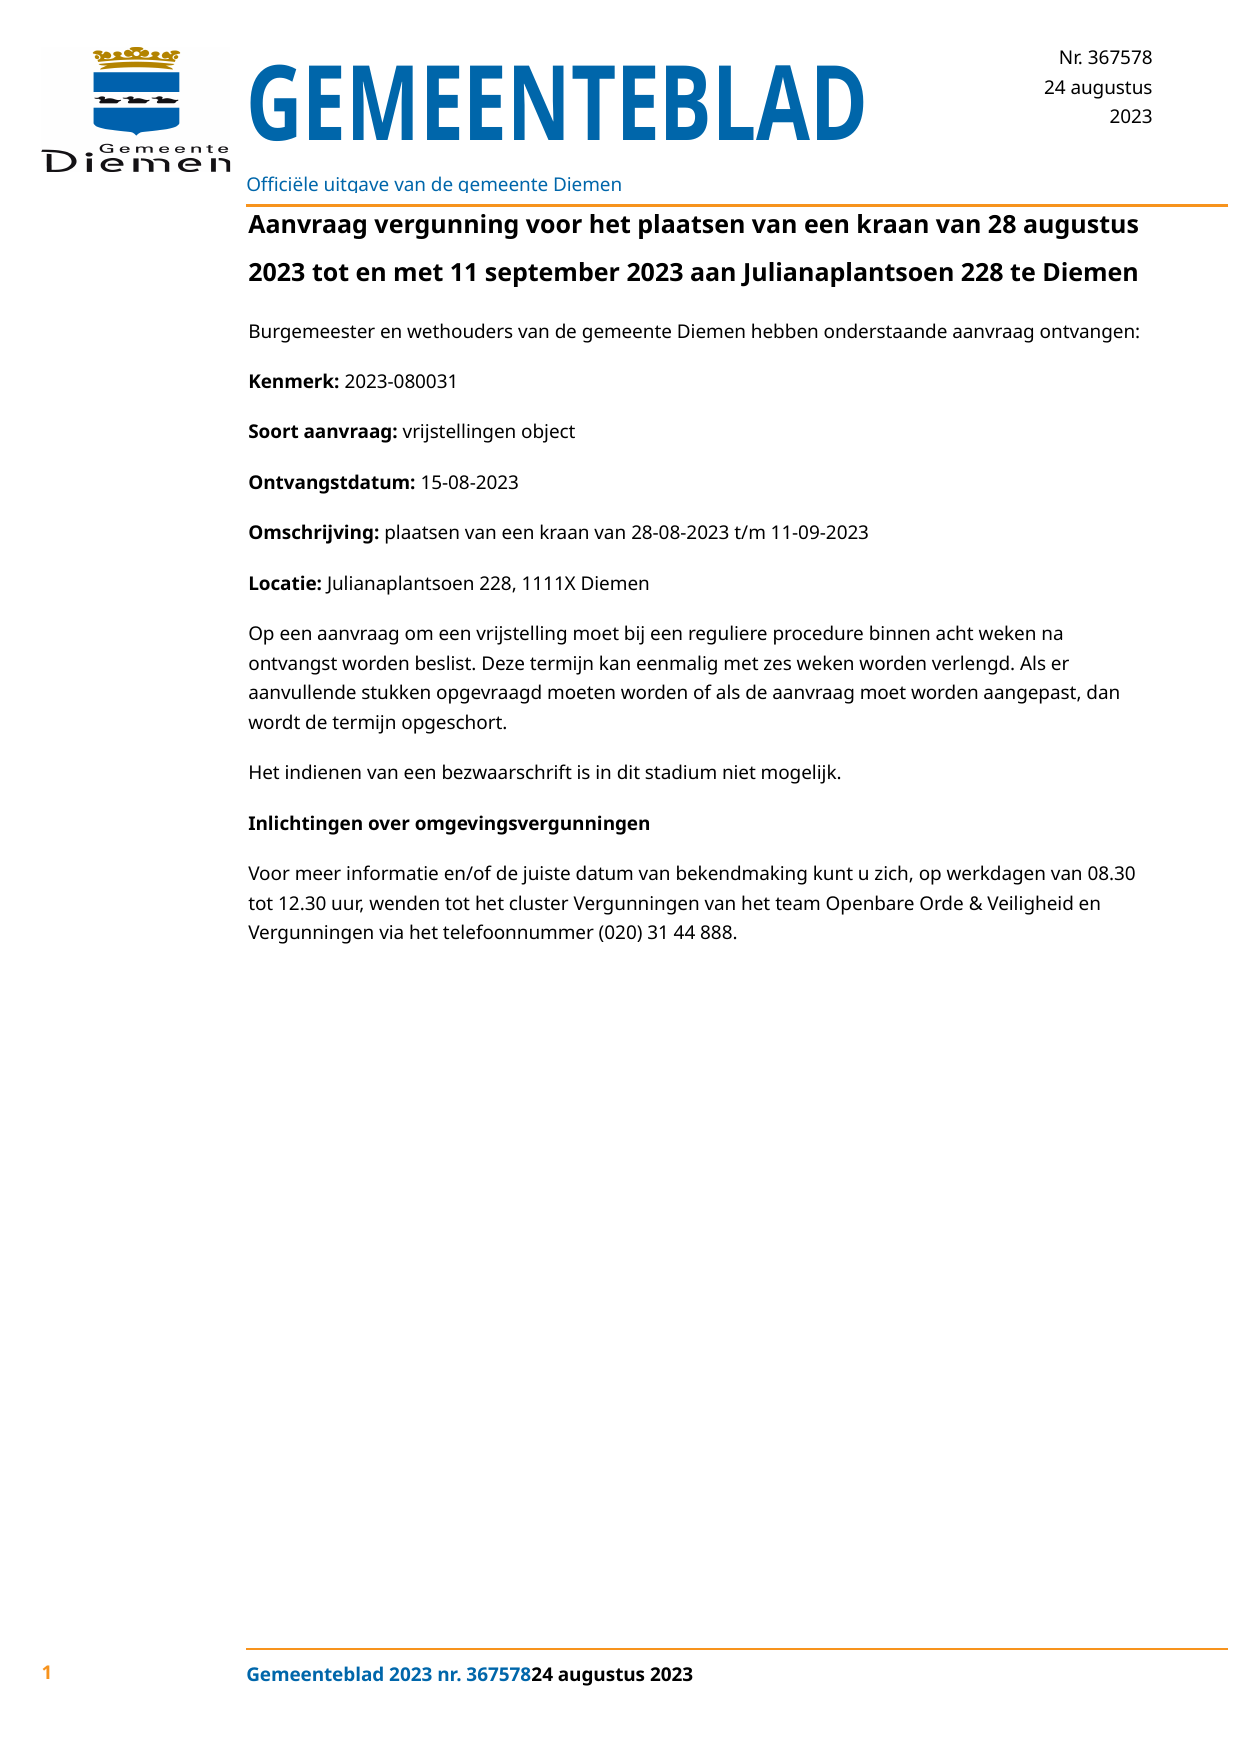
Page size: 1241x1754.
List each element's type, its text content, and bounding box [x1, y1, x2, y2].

picture [41, 47, 231, 172]
text Omschrijving: plaatsen van een kraan van 28-08-2023 t/m 11-09-2023 [248, 519, 1152, 545]
text Burgemeester en wethouders van de gemeente Diemen hebben onderstaande aanvraag ontvangen: [248, 318, 1152, 344]
text Aanvraag vergunning voor het plaatsen van een kraan van 28 augustus 2023 tot en met 11 september 2023 aan Julianaplantsoen 228 te Diemen [248, 207, 1152, 288]
text Locatie: Julianaplantsoen 228, 1111X Diemen [248, 570, 1152, 596]
text Op een aanvraag om een vrijstelling moet bij een reguliere procedure binnen acht weken na ontvangst worden beslist. Deze termijn kan eenmalig met zes weken worden verlengd. Als er aanvullende stukken opgevraagd moeten worden of als de aanvraag moet worden aangepast, dan wordt de termijn opgeschort. [248, 620, 1152, 735]
text Kenmerk: 2023-080031 [248, 368, 1152, 394]
text Voor meer informatie en/of de juiste datum van bekendmaking kunt u zich, op werkdagen van 08.30 tot 12.30 uur, wenden tot het cluster Vergunningen van het team Openbare Orde & Veiligheid en Vergunningen via het telefoonnummer (020) 31 44 888. [248, 860, 1152, 945]
text Ontvangstdatum: 15-08-2023 [248, 469, 1152, 495]
text Inlichtingen over omgevingsvergunningen [248, 810, 1152, 836]
text Het indienen van een bezwaarschrift is in dit stadium niet mogelijk. [248, 759, 1152, 785]
text Soort aanvraag: vrijstellingen object [248, 419, 1152, 444]
